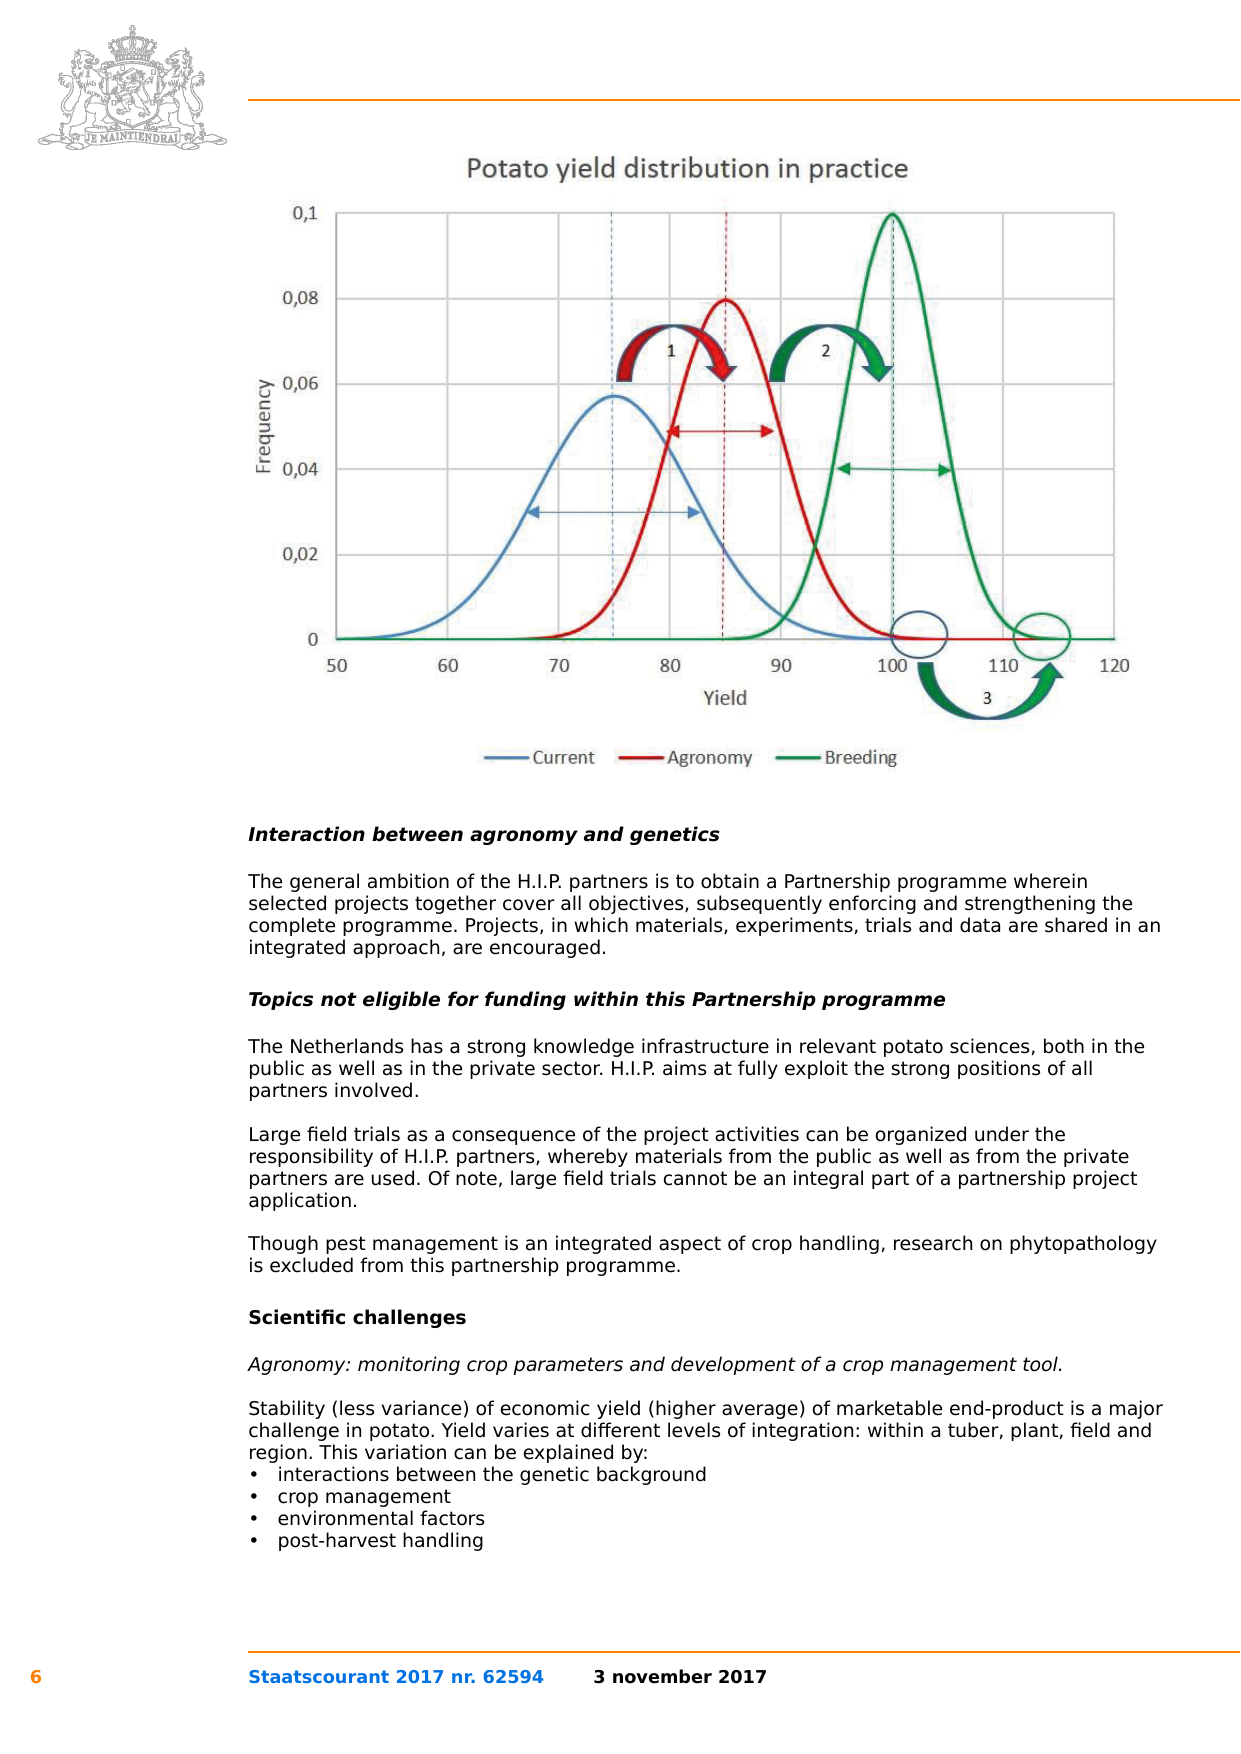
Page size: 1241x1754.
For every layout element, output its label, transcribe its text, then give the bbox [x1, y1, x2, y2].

text The general ambition of the H.I.P. partners is to obtain a Partnership programme wherein selected projects together cover all objectives, subsequently enforcing and strengthening the complete programme. Projects, in which materials, experiments, trials and data are shared in an integrated approach, are encouraged. [248, 871, 1163, 959]
text Stability (less variance) of economic yield (higher average) of marketable end-product is a major challenge in potato. Yield varies at different levels of integration: within a tuber, plant, field and region. This variation can be explained by: [248, 1398, 1163, 1464]
picture [248, 151, 1134, 772]
subtitle Interaction between agronomy and genetics [248, 824, 1163, 846]
text Large field trials as a consequence of the project activities can be organized under the responsibility of H.I.P. partners, whereby materials from the public as well as from the private partners are used. Of note, large field trials cannot be an integral part of a partnership project application. [248, 1123, 1163, 1211]
text Agronomy: monitoring crop parameters and development of a crop management tool. [248, 1354, 1163, 1376]
text • crop management [248, 1486, 1163, 1508]
subtitle Topics not eligible for funding within this Partnership programme [248, 989, 1163, 1011]
text The Netherlands has a strong knowledge infrastructure in relevant potato sciences, both in the public as well as in the private sector. H.I.P. aims at fully exploit the strong positions of all partners involved. [248, 1036, 1163, 1102]
text • interactions between the genetic background [248, 1464, 1163, 1486]
text Though pest management is an integrated aspect of crop handling, research on phytopathology is excluded from this partnership programme. [248, 1233, 1163, 1277]
text • post-harvest handling [248, 1530, 1163, 1552]
subtitle Scientific challenges [248, 1307, 1163, 1329]
text • environmental factors [248, 1508, 1163, 1530]
picture [38, 25, 227, 150]
